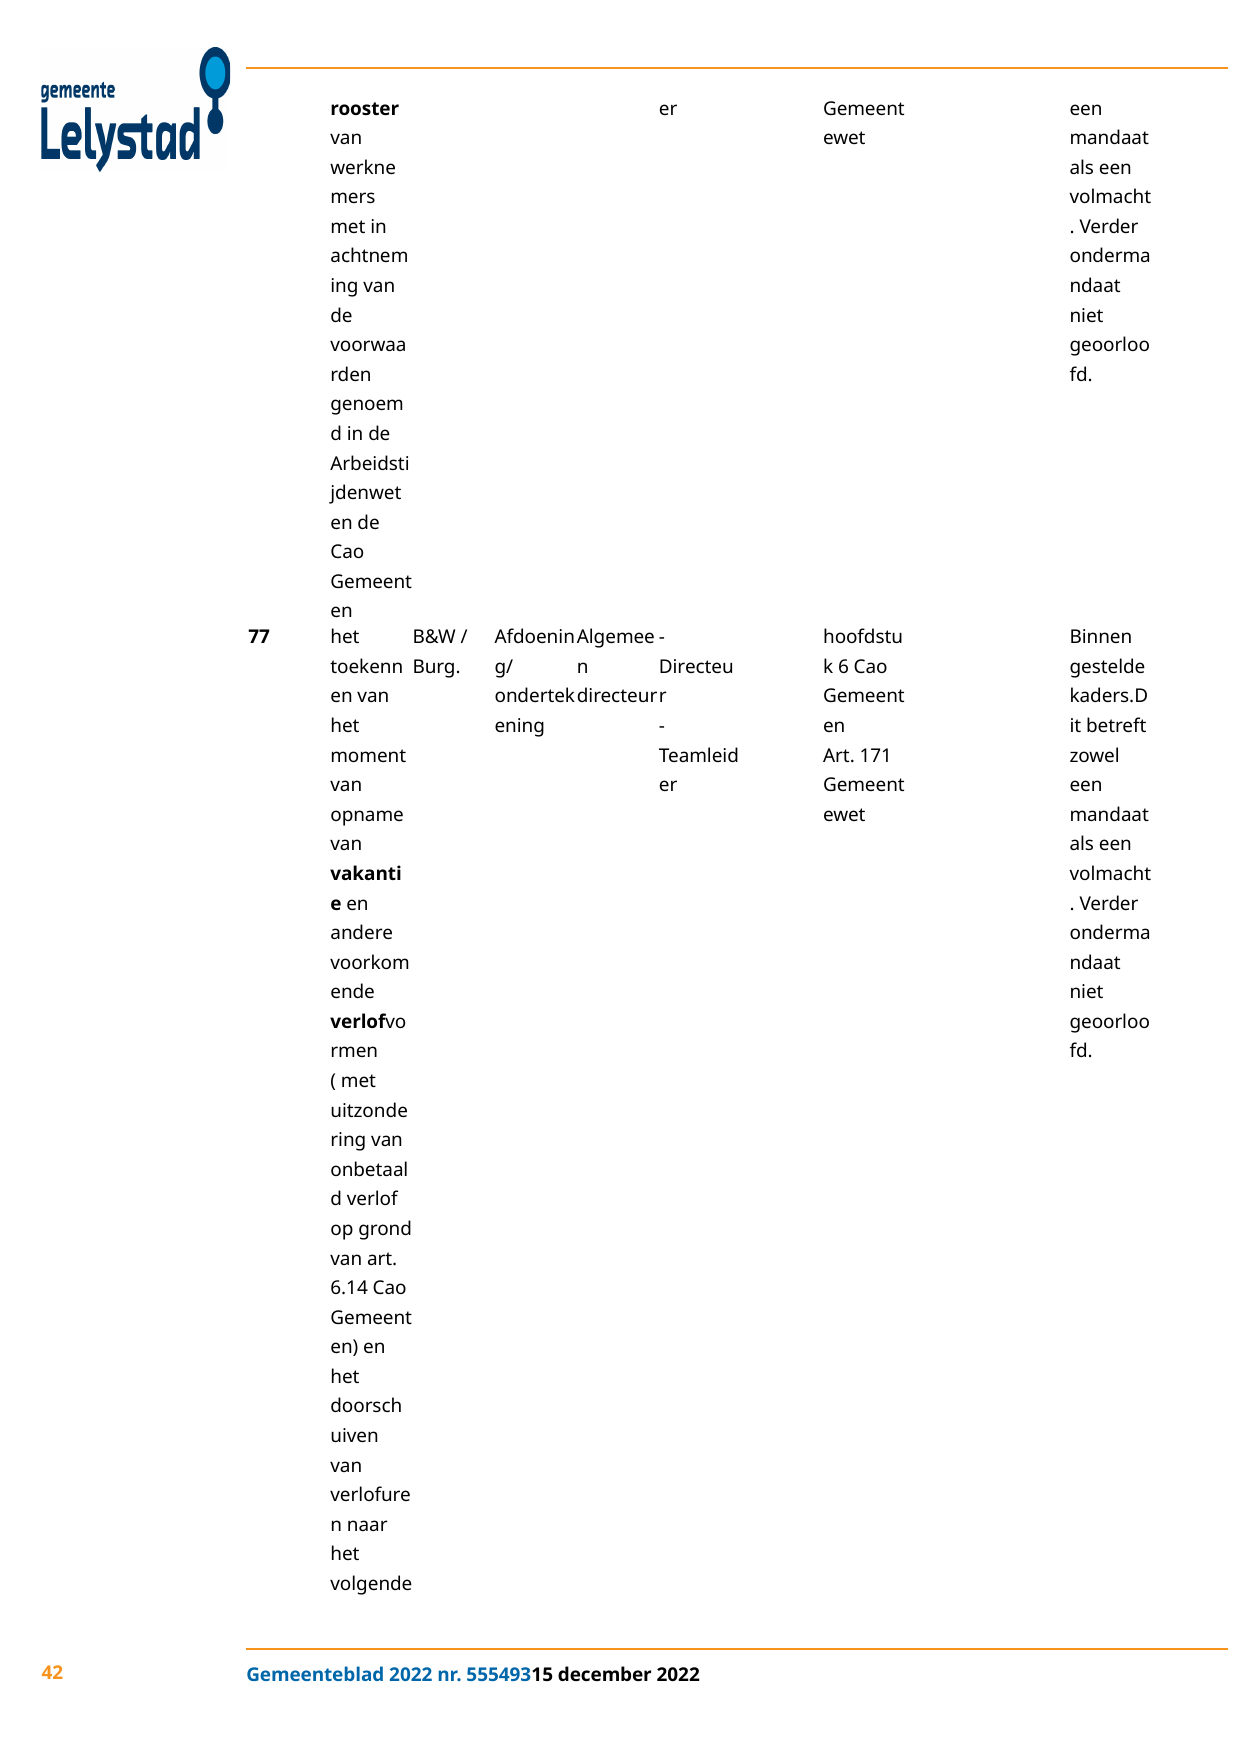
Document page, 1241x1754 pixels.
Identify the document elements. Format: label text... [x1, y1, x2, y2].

table_cell [577, 95, 659, 623]
table_cell een mandaat als een volmacht. Verder ondermandaat niet geoorloofd. [1069, 95, 1152, 623]
table_cell hoofdstuk 6 Cao Gemeenten Art. 171 Gemeentewet [823, 624, 905, 1596]
table_cell [741, 95, 823, 623]
table_cell rooster van werknemers met in achtneming van de voorwaarden genoemd in de Arbeidstijdenwet en de Cao Gemeenten [330, 95, 412, 623]
table_cell er [659, 95, 741, 623]
table_cell B&W / Burg. [412, 624, 494, 1596]
table_cell Gemeentewet [823, 95, 905, 623]
table_cell Binnen gestelde kaders.Dit betreft zowel een mandaat als een volmacht. Verder ondermandaat niet geoorloofd. [1069, 624, 1152, 1596]
table_cell [905, 95, 987, 623]
table_cell - Directeur - Teamleider [659, 624, 741, 1596]
table_cell [987, 95, 1069, 623]
table_cell [494, 95, 577, 623]
table_cell [987, 624, 1069, 1596]
table_cell [412, 95, 494, 623]
table_cell Algemeen directeur [577, 624, 659, 1596]
table_cell [248, 95, 330, 623]
table_cell Afdoening/ondertekening [494, 624, 577, 1596]
table_cell [741, 624, 823, 1596]
table_cell het toekennen van het moment van opname van vakantie en andere voorkomende verlofvormen ( met uitzondering van onbetaald verlof op grond van art. 6.14 Cao Gemeenten) en het doorschuiven van verlofuren naar het volgende [330, 624, 412, 1596]
table_cell 77 [248, 624, 330, 1596]
picture [41, 47, 231, 172]
table_cell [905, 624, 987, 1596]
